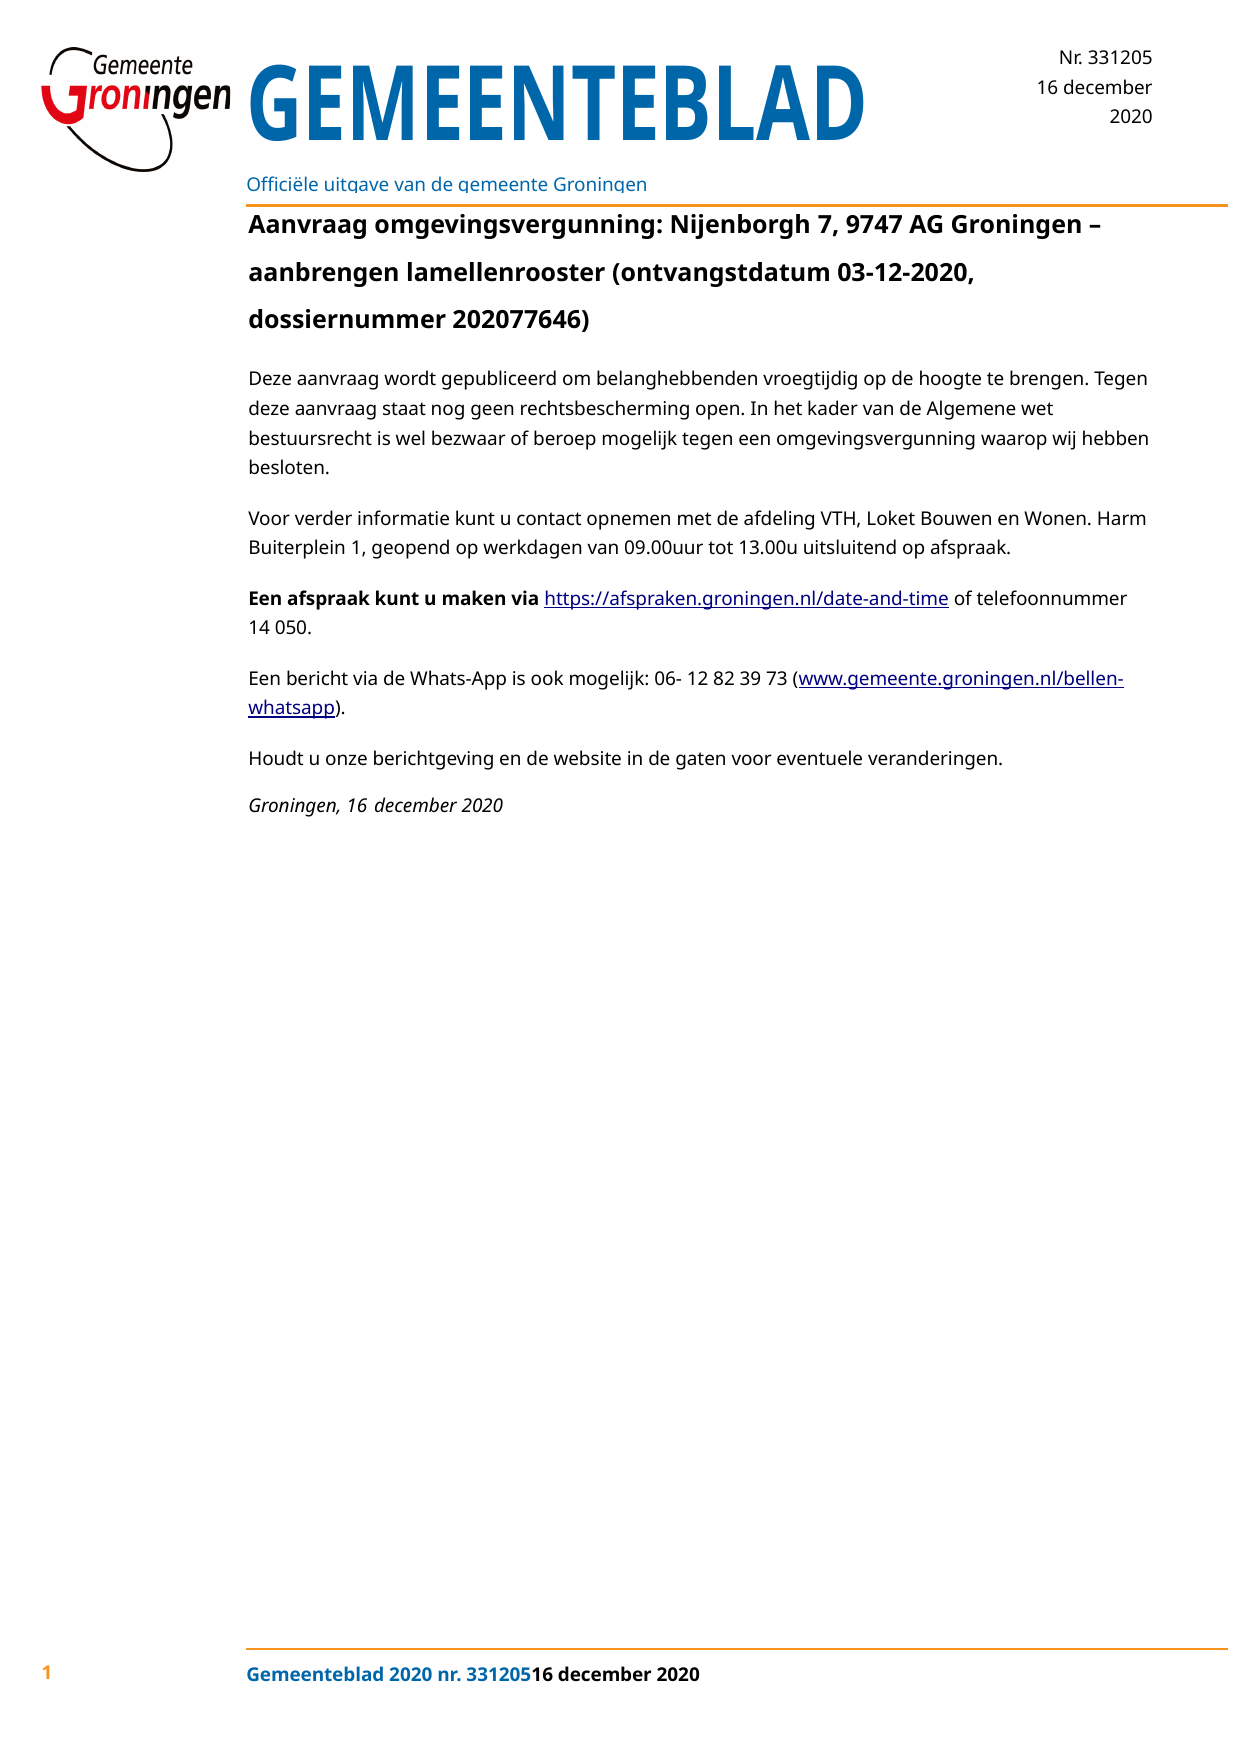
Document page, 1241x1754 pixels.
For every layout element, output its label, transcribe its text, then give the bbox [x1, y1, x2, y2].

text Houdt u onze berichtgeving en de website in de gaten voor eventuele veranderingen. [248, 745, 1152, 770]
text Aanvraag omgevingsvergunning: Nijenborgh 7, 9747 AG Groningen – aanbrengen lamellenrooster (ontvangstdatum 03-12-2020, dossiernummer 202077646) [248, 207, 1152, 336]
text Voor verder informatie kunt u contact opnemen met de afdeling VTH, Loket Bouwen en Wonen. Harm Buiterplein 1, geopend op werkdagen van 09.00uur tot 13.00u uitsluitend op afspraak. [248, 505, 1152, 560]
text Deze aanvraag wordt gepubliceerd om belanghebbenden vroegtijdig op de hoogte te brengen. Tegen deze aanvraag staat nog geen rechtsbescherming open. In het kader van de Algemene wet bestuursrecht is wel bezwaar of beroep mogelijk tegen een omgevingsvergunning waarop wij hebben besloten. [248, 366, 1152, 480]
text Groningen, 16 december 2020 [248, 792, 1152, 818]
text Een bericht via de Whats-App is ook mogelijk: 06- 12 82 39 73 (www.gemeente.groningen.nl/bellen-whatsapp). [248, 665, 1152, 720]
picture [41, 47, 231, 172]
text Een afspraak kunt u maken via https://afspraken.groningen.nl/date-and-time of telefoonnummer 14 050. [248, 585, 1152, 640]
